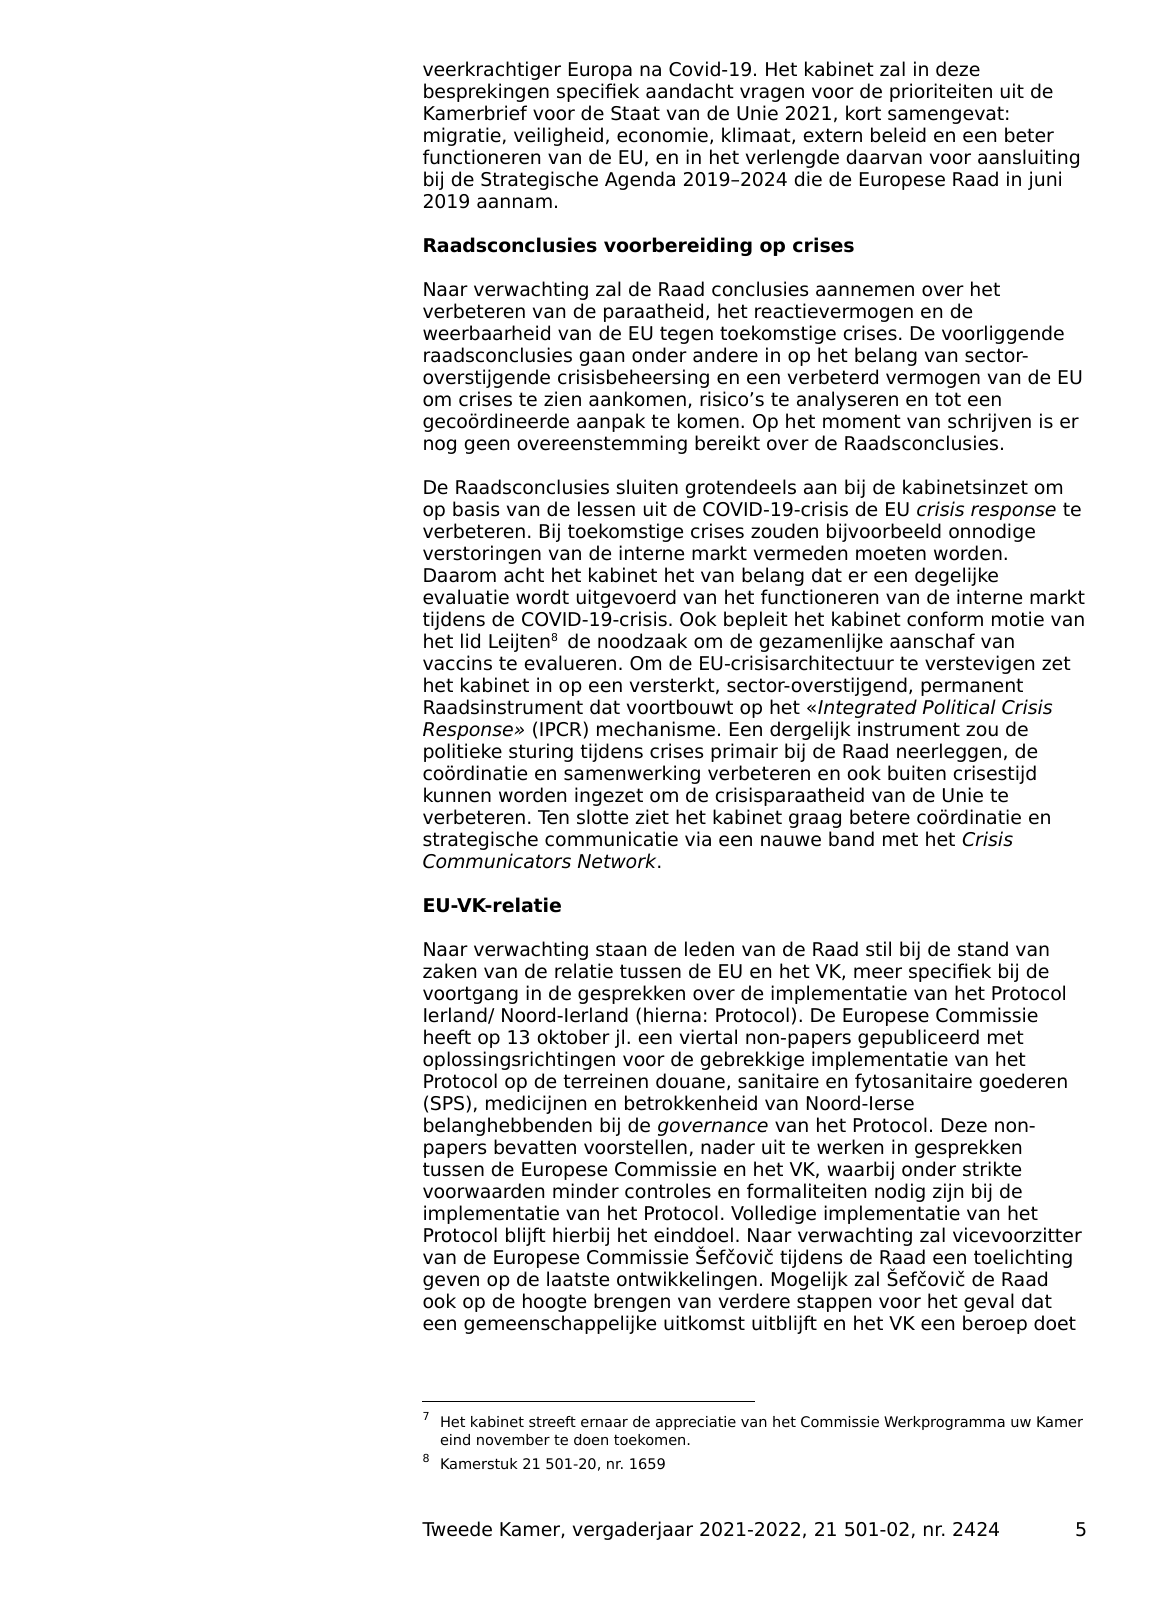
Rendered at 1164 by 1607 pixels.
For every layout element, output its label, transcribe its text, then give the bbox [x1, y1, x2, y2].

text Naar verwachting staan de leden van de Raad stil bij de stand van zaken van de relatie tussen de EU en het VK, meer specifiek bij de voortgang in de gesprekken over de implementatie van het Protocol Ierland/ Noord-Ierland (hierna: Protocol). De Europese Commissie heeft op 13 oktober jl. een viertal non-papers gepubliceerd met oplossingsrichtingen voor de gebrekkige implementatie van het Protocol op de terreinen douane, sanitaire en fytosanitaire goederen (SPS), medicijnen en betrokkenheid van Noord-Ierse belanghebbenden bij de governance van het Protocol. Deze non-papers bevatten voorstellen, nader uit te werken in gesprekken tussen de Europese Commissie en het VK, waarbij onder strikte voorwaarden minder controles en formaliteiten nodig zijn bij de implementatie van het Protocol. Volledige implementatie van het Protocol blijft hierbij het einddoel. Naar verwachting zal vicevoorzitter van de Europese Commissie Šefčovič tijdens de Raad een toelichting geven op de laatste ontwikkelingen. Mogelijk zal Šefčovič de Raad ook op de hoogte brengen van verdere stappen voor het geval dat een gemeenschappelijke uitkomst uitblijft en het VK een beroep doet [422, 939, 1087, 1335]
text De Raadsconclusies sluiten grotendeels aan bij de kabinetsinzet om op basis van de lessen uit de COVID-19-crisis de EU crisis response te verbeteren. Bij toekomstige crises zouden bijvoorbeeld onnodige verstoringen van de interne markt vermeden moeten worden. Daarom acht het kabinet het van belang dat er een degelijke evaluatie wordt uitgevoerd van het functioneren van de interne markt tijdens de COVID-19-crisis. Ook bepleit het kabinet conform motie van het lid Leijten de noodzaak om de gezamenlijke aanschaf van vaccins te evalueren. Om de EU-crisisarchitectuur te verstevigen zet het kabinet in op een versterkt, sector-overstijgend, permanent Raadsinstrument dat voortbouwt op het «Integrated Political Crisis Response» (IPCR) mechanisme. Een dergelijk instrument zou de politieke sturing tijdens crises primair bij de Raad neerleggen, de coördinatie en samenwerking verbeteren en ook buiten crisestijd kunnen worden ingezet om de crisisparaatheid van de Unie te verbeteren. Ten slotte ziet het kabinet graag betere coördinatie en strategische communicatie via een nauwe band met het Crisis Communicators Network. [422, 477, 1087, 873]
text Naar verwachting zal de Raad conclusies aannemen over het verbeteren van de paraatheid, het reactievermogen en de weerbaarheid van de EU tegen toekomstige crises. De voorliggende raadsconclusies gaan onder andere in op het belang van sector-overstijgende crisisbeheersing en een verbeterd vermogen van de EU om crises te zien aankomen, risico’s te analyseren en tot een gecoördineerde aanpak te komen. Op het moment van schrijven is er nog geen overeenstemming bereikt over de Raadsconclusies. [422, 279, 1087, 455]
text veerkrachtiger Europa na Covid-19. Het kabinet zal in deze besprekingen specifiek aandacht vragen voor de prioriteiten uit de Kamerbrief voor de Staat van de Unie 2021, kort samengevat: migratie, veiligheid, economie, klimaat, extern beleid en een beter functioneren van de EU, en in het verlengde daarvan voor aansluiting bij de Strategische Agenda 2019–2024 die de Europese Raad in juni 2019 aannam. [422, 59, 1087, 213]
text Kamerstuk 21 501-20, nr. 1659 [422, 1452, 1087, 1474]
subtitle EU-VK-relatie [422, 895, 1087, 917]
subtitle Raadsconclusies voorbereiding op crises [422, 235, 1087, 257]
text Het kabinet streeft ernaar de appreciatie van het Commissie Werkprogramma uw Kamer eind november te doen toekomen. [422, 1410, 1087, 1449]
